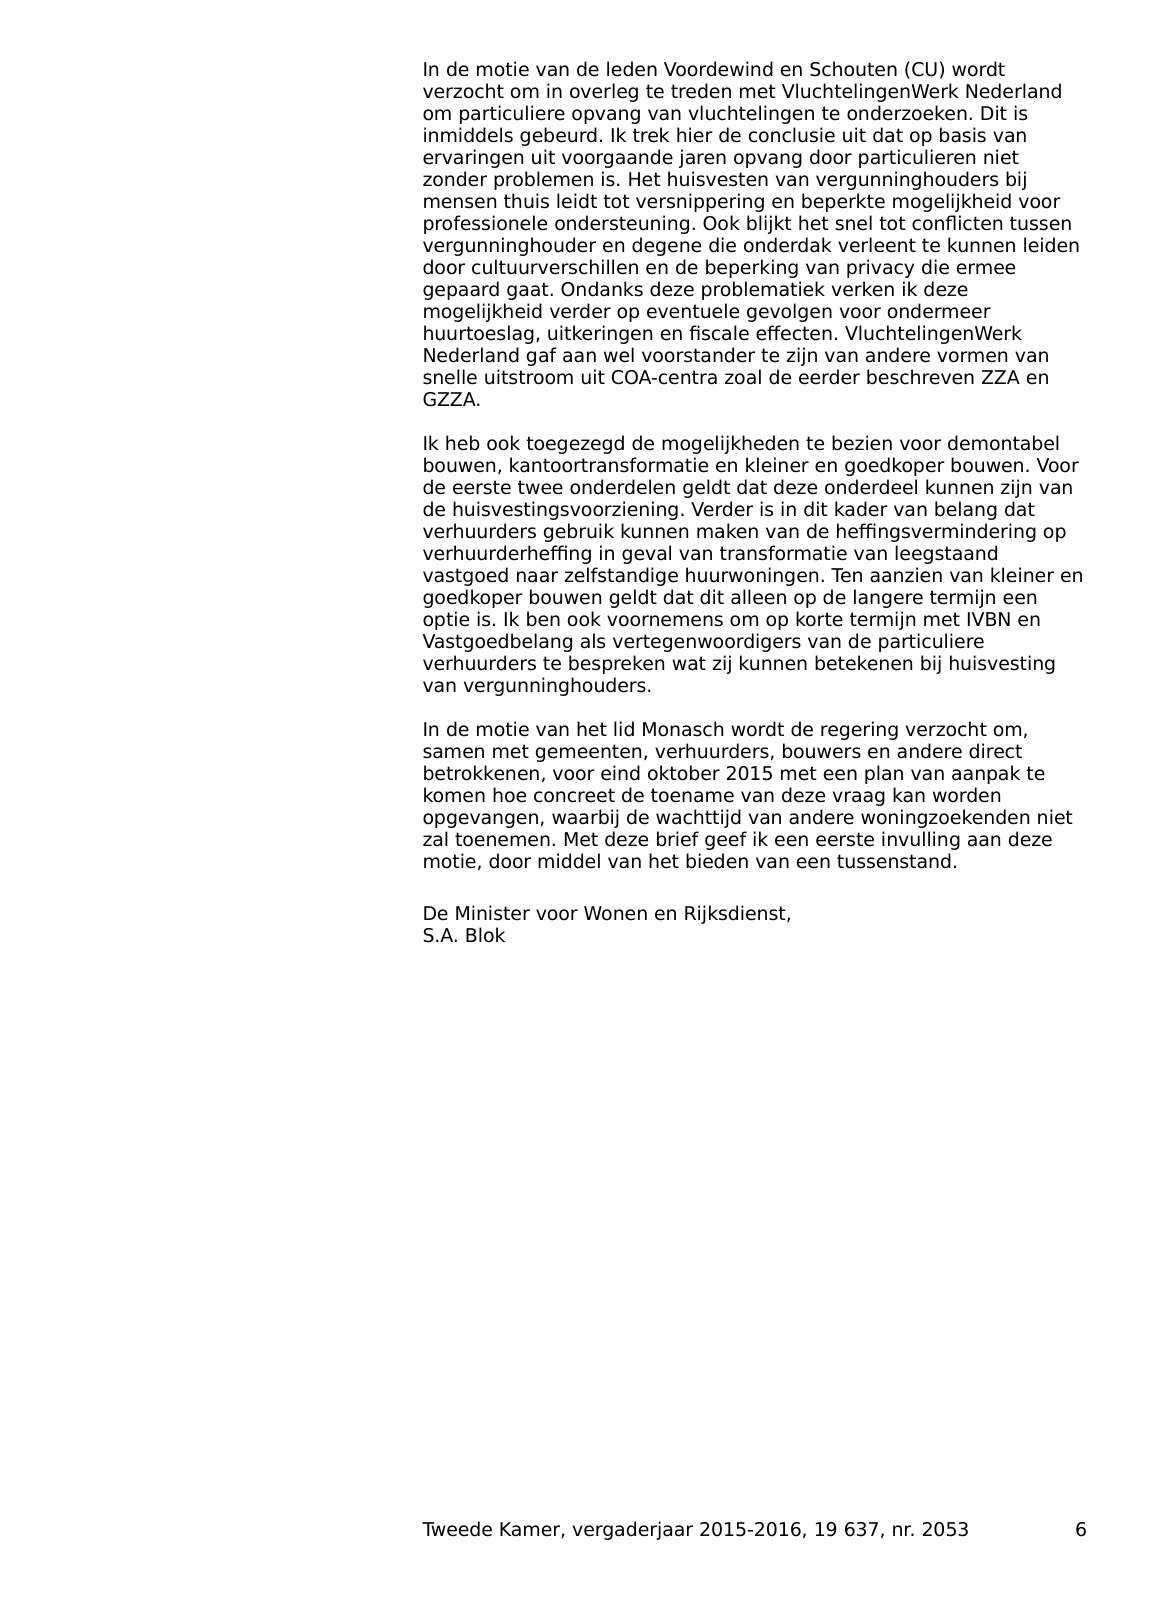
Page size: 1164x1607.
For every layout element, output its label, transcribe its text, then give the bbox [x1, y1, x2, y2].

text Ik heb ook toegezegd de mogelijkheden te bezien voor demontabel bouwen, kantoortransformatie en kleiner en goedkoper bouwen. Voor de eerste twee onderdelen geldt dat deze onderdeel kunnen zijn van de huisvestingsvoorziening. Verder is in dit kader van belang dat verhuurders gebruik kunnen maken van de heffingsvermindering op verhuurderheffing in geval van transformatie van leegstaand vastgoed naar zelfstandige huurwoningen. Ten aanzien van kleiner en goedkoper bouwen geldt dat dit alleen op de langere termijn een optie is. Ik ben ook voornemens om op korte termijn met IVBN en Vastgoedbelang als vertegenwoordigers van de particuliere verhuurders te bespreken wat zij kunnen betekenen bij huisvesting van vergunninghouders. [422, 433, 1087, 697]
text In de motie van de leden Voordewind en Schouten (CU) wordt verzocht om in overleg te treden met VluchtelingenWerk Nederland om particuliere opvang van vluchtelingen te onderzoeken. Dit is inmiddels gebeurd. Ik trek hier de conclusie uit dat op basis van ervaringen uit voorgaande jaren opvang door particulieren niet zonder problemen is. Het huisvesten van vergunninghouders bij mensen thuis leidt tot versnippering en beperkte mogelijkheid voor professionele ondersteuning. Ook blijkt het snel tot conflicten tussen vergunninghouder en degene die onderdak verleent te kunnen leiden door cultuurverschillen en de beperking van privacy die ermee gepaard gaat. Ondanks deze problematiek verken ik deze mogelijkheid verder op eventuele gevolgen voor ondermeer huurtoeslag, uitkeringen en fiscale effecten. VluchtelingenWerk Nederland gaf aan wel voorstander te zijn van andere vormen van snelle uitstroom uit COA-centra zoal de eerder beschreven ZZA en GZZA. [422, 59, 1087, 411]
text In de motie van het lid Monasch wordt de regering verzocht om, samen met gemeenten, verhuurders, bouwers en andere direct betrokkenen, voor eind oktober 2015 met een plan van aanpak te komen hoe concreet de toename van deze vraag kan worden opgevangen, waarbij de wachttijd van andere woningzoekenden niet zal toenemen. Met deze brief geef ik een eerste invulling aan deze motie, door middel van het bieden van een tussenstand. [422, 719, 1087, 873]
text De Minister voor Wonen en Rijksdienst, S.A. Blok [422, 903, 1087, 947]
